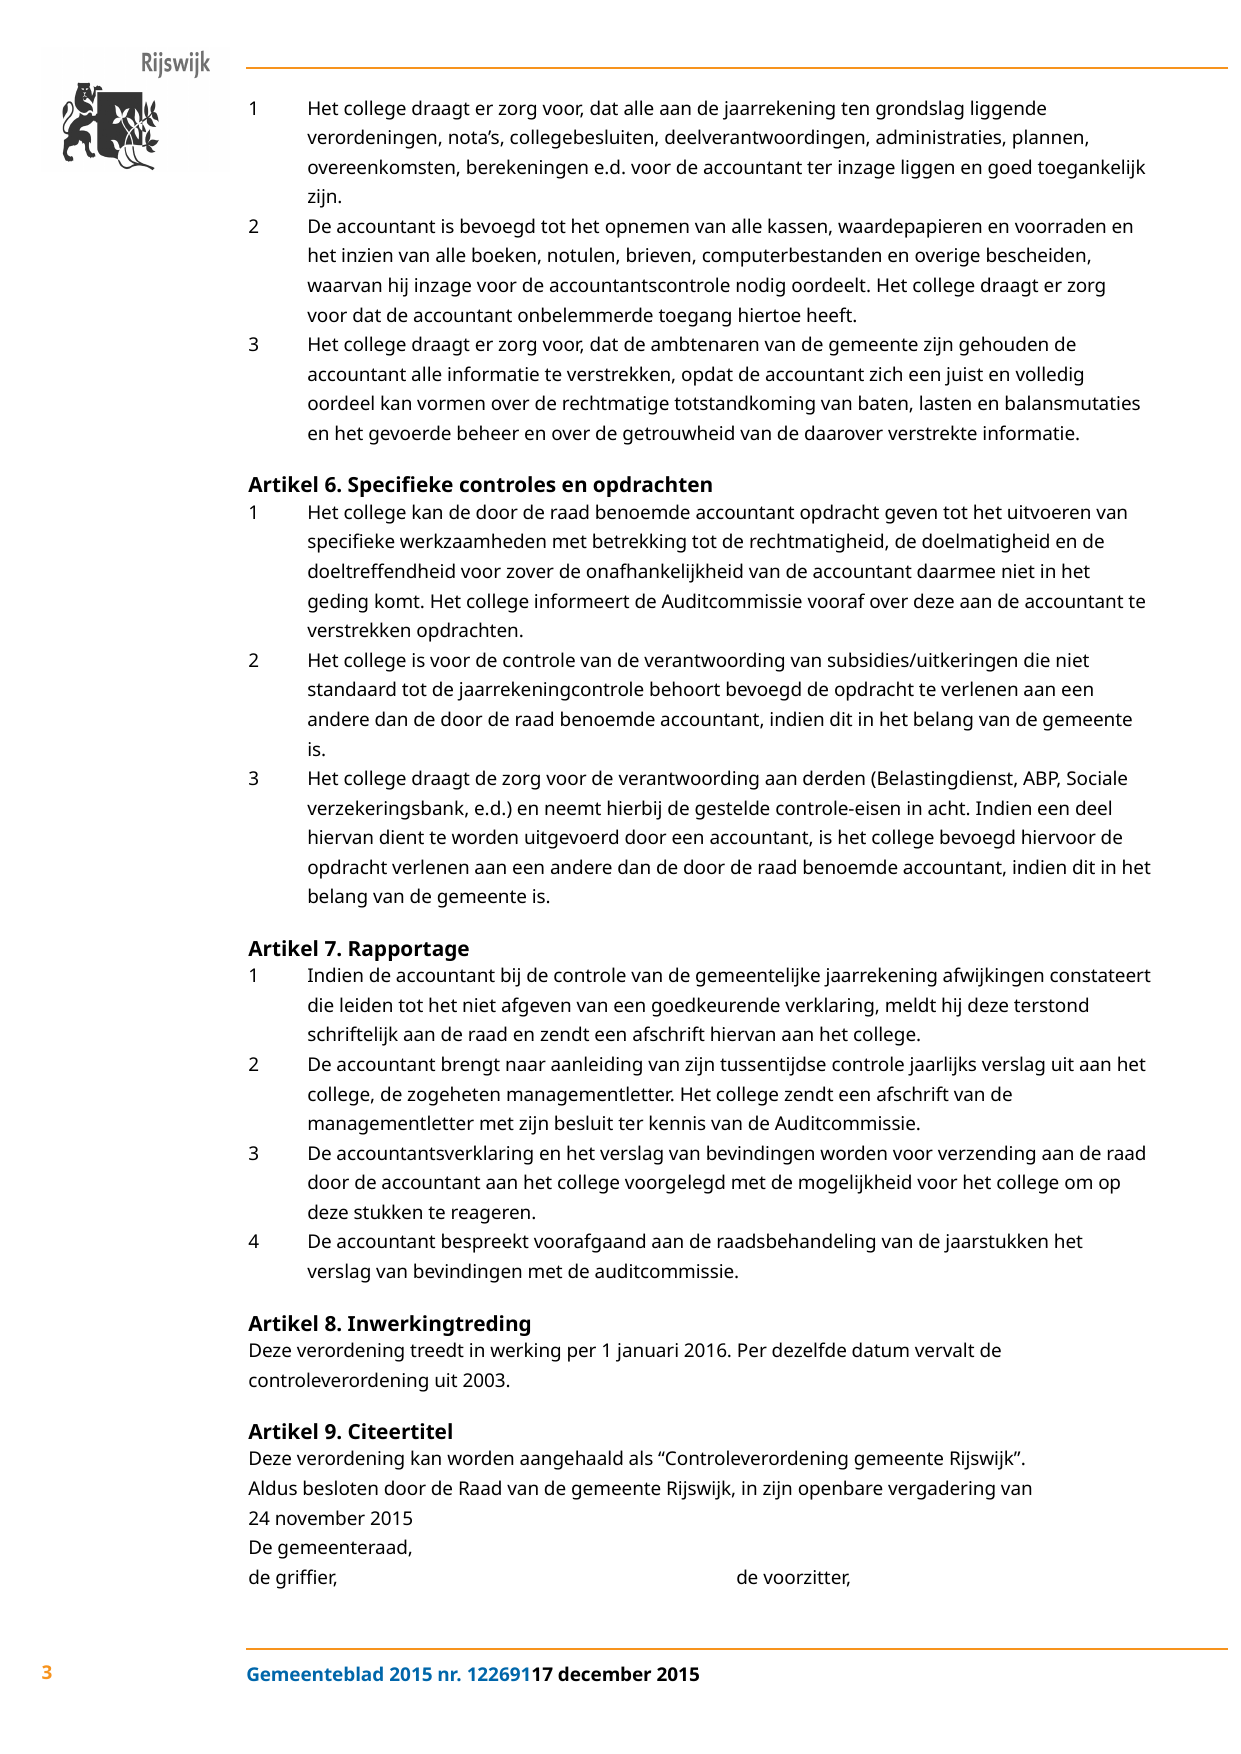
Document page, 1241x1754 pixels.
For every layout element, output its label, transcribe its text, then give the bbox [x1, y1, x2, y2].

text Artikel 6. Specifieke controles en opdrachten [248, 471, 1152, 499]
list Het college draagt er zorg voor, dat de ambtenaren van de gemeente zijn gehouden de accountant alle informatie te verstrekken, opdat de accountant zich een juist en volledig oordeel kan vormen over de rechtmatige totstandkoming van baten, lasten en balansmutaties en het gevoerde beheer en over de getrouwheid van de daarover verstrekte informatie. [248, 331, 1152, 446]
text Artikel 9. Citeertitel [248, 1417, 1152, 1446]
list Het college kan de door de raad benoemde accountant opdracht geven tot het uitvoeren van specifieke werkzaamheden met betrekking tot de rechtmatigheid, de doelmatigheid en de doeltreffendheid voor zover de onafhankelijkheid van de accountant daarmee niet in het geding komt. Het college informeert de Auditcommissie vooraf over deze aan de accountant te verstrekken opdrachten. [248, 499, 1152, 643]
table_header de griffier, [248, 1564, 736, 1590]
list De accountant brengt naar aanleiding van zijn tussentijdse controle jaarlijks verslag uit aan het college, de zogeheten managementletter. Het college zendt een afschrift van de managementletter met zijn besluit ter kennis van de Auditcommissie. [248, 1051, 1152, 1136]
list De accountant bespreekt voorafgaand aan de raadsbehandeling van de jaarstukken het verslag van bevindingen met de auditcommissie. [248, 1229, 1152, 1284]
list Indien de accountant bij de controle van de gemeentelijke jaarrekening afwijkingen constateert die leiden tot het niet afgeven van een goedkeurende verklaring, meldt hij deze terstond schriftelijk aan de raad en zendt een afschrift hiervan aan het college. [248, 962, 1152, 1047]
text 24 november 2015 [248, 1505, 1152, 1531]
text Artikel 7. Rapportage [248, 934, 1152, 962]
list Het college is voor de controle van de verantwoording van subsidies/uitkeringen die niet standaard tot de jaarrekeningcontrole behoort bevoegd de opdracht te verlenen aan een andere dan de door de raad benoemde accountant, indien dit in het belang van de gemeente is. [248, 647, 1152, 761]
list Het college draagt de zorg voor de verantwoording aan derden (Belastingdienst, ABP, Sociale verzekeringsbank, e.d.) en neemt hierbij de gestelde controle-eisen in acht. Indien een deel hiervan dient te worden uitgevoerd door een accountant, is het college bevoegd hiervoor de opdracht verlenen aan een andere dan de door de raad benoemde accountant, indien dit in het belang van de gemeente is. [248, 765, 1152, 909]
table_header de voorzitter, [736, 1564, 1152, 1590]
text Deze verordening kan worden aangehaald als “Controleverordening gemeente Rijswijk”. [248, 1446, 1152, 1471]
list Het college draagt er zorg voor, dat alle aan de jaarrekening ten grondslag liggende verordeningen, nota’s, collegebesluiten, deelverantwoordingen, administraties, plannen, overeenkomsten, berekeningen e.d. voor de accountant ter inzage liggen en goed toegankelijk zijn. [248, 95, 1152, 209]
text Deze verordening treedt in werking per 1 januari 2016. Per dezelfde datum vervalt de controleverordening uit 2003. [248, 1337, 1152, 1392]
picture [41, 47, 231, 172]
list De accountant is bevoegd tot het opnemen van alle kassen, waardepapieren en voorraden en het inzien van alle boeken, notulen, brieven, computerbestanden en overige bescheiden, waarvan hij inzage voor de accountantscontrole nodig oordeelt. Het college draagt er zorg voor dat de accountant onbelemmerde toegang hiertoe heeft. [248, 213, 1152, 328]
text Aldus besloten door de Raad van de gemeente Rijswijk, in zijn openbare vergadering van [248, 1475, 1152, 1501]
text De gemeenteraad, [248, 1534, 1152, 1560]
list De accountantsverklaring en het verslag van bevindingen worden voor verzending aan de raad door de accountant aan het college voorgelegd met de mogelijkheid voor het college om op deze stukken te reageren. [248, 1140, 1152, 1225]
text Artikel 8. Inwerkingtreding [248, 1309, 1152, 1337]
